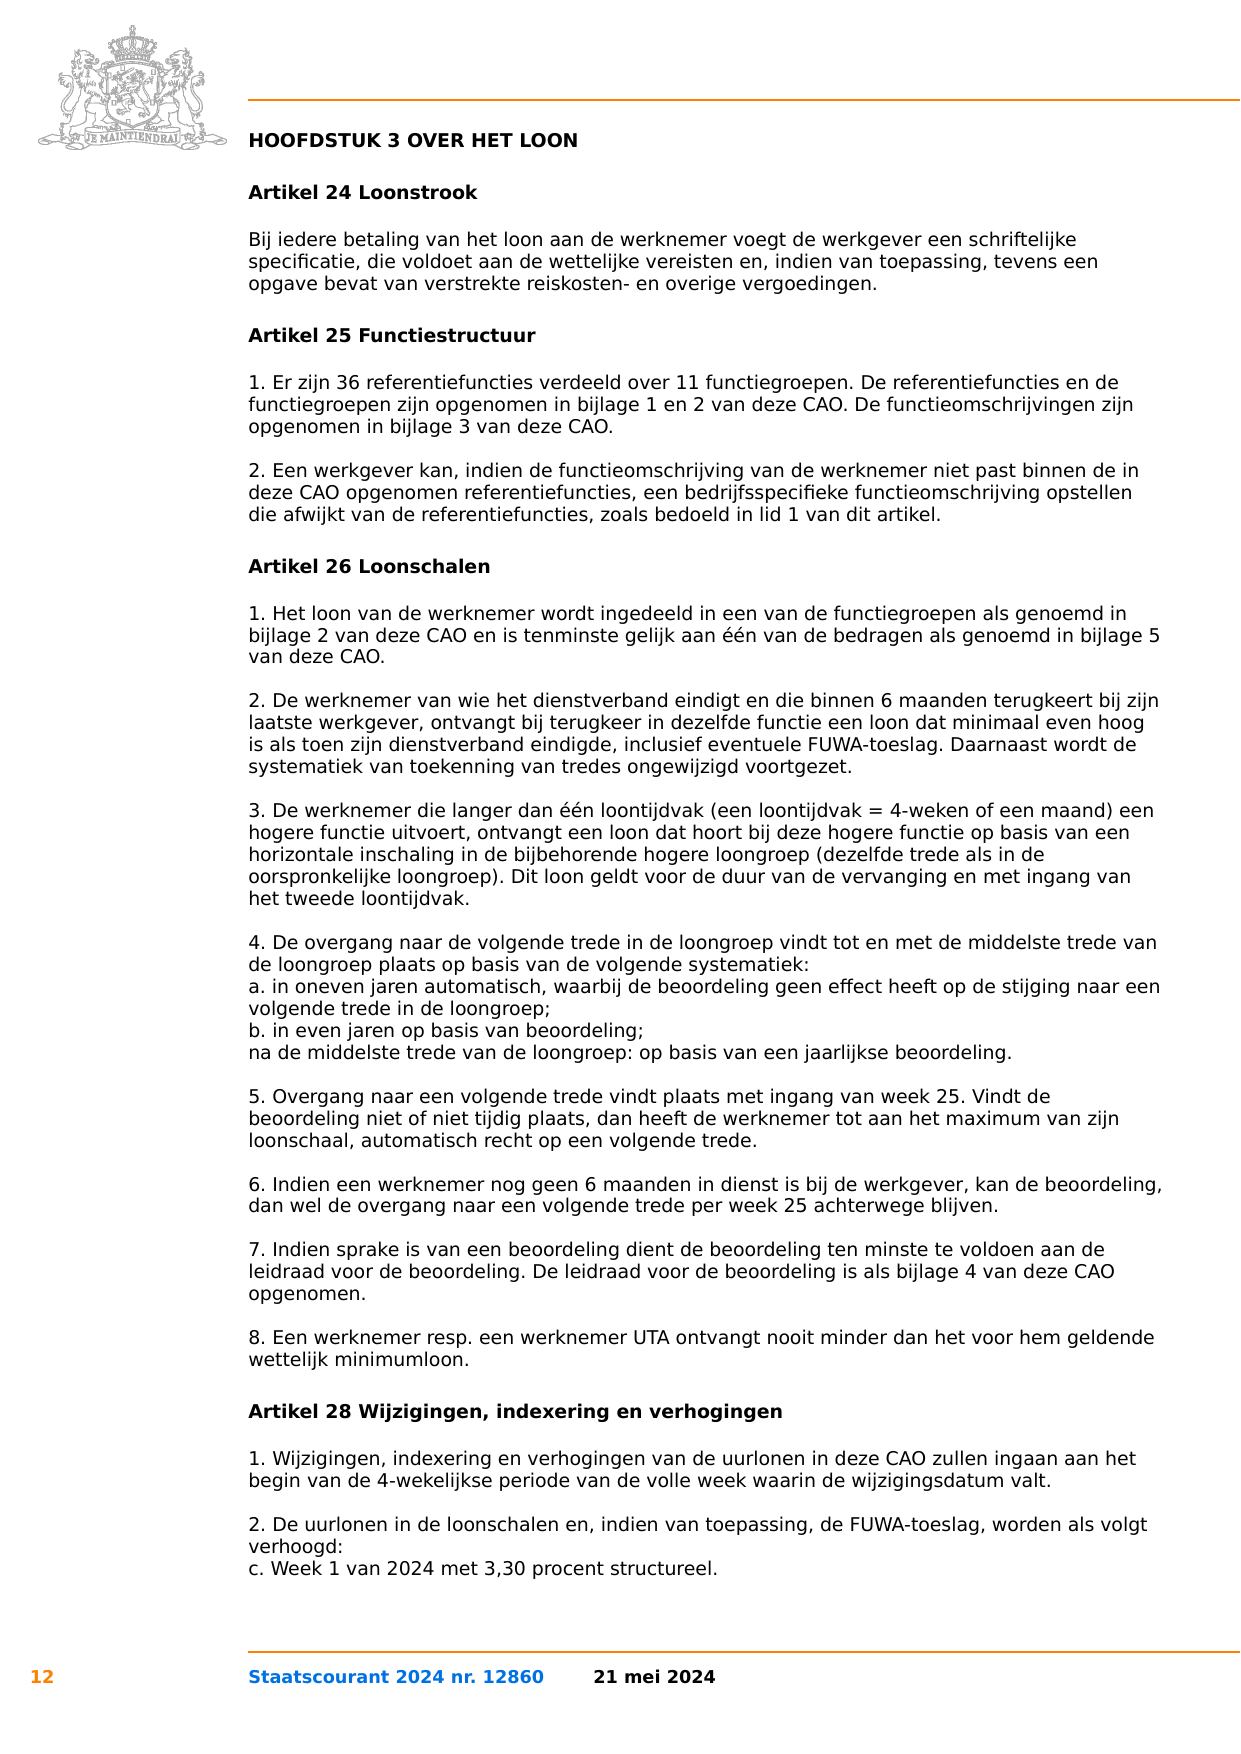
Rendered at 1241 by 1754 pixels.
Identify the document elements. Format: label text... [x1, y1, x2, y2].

text 1. Wijzigingen, indexering en verhogingen van de uurlonen in deze CAO zullen ingaan aan het begin van de 4-wekelijkse periode van de volle week waarin de wijzigingsdatum valt. [248, 1448, 1163, 1492]
text 5. Overgang naar een volgende trede vindt plaats met ingang van week 25. Vindt de beoordeling niet of niet tijdig plaats, dan heeft de werknemer tot aan het maximum van zijn loonschaal, automatisch recht op een volgende trede. [248, 1086, 1163, 1152]
text a. in oneven jaren automatisch, waarbij de beoordeling geen effect heeft op de stijging naar een volgende trede in de loongroep; [248, 976, 1163, 1020]
text c. Week 1 van 2024 met 3,30 procent structureel. [248, 1558, 1163, 1580]
text b. in even jaren op basis van beoordeling; [248, 1020, 1163, 1042]
text 2. De uurlonen in de loonschalen en, indien van toepassing, de FUWA-toeslag, worden als volgt verhoogd: [248, 1514, 1163, 1558]
text 8. Een werknemer resp. een werknemer UTA ontvangt nooit minder dan het voor hem geldende wettelijk minimumloon. [248, 1327, 1163, 1371]
text 7. Indien sprake is van een beoordeling dient de beoordeling ten minste te voldoen aan de leidraad voor de beoordeling. De leidraad voor de beoordeling is als bijlage 4 van deze CAO opgenomen. [248, 1239, 1163, 1305]
text na de middelste trede van de loongroep: op basis van een jaarlijkse beoordeling. [248, 1042, 1163, 1064]
subtitle HOOFDSTUK 3 OVER HET LOON [248, 130, 1163, 152]
text 2. Een werkgever kan, indien de functieomschrijving van de werknemer niet past binnen de in deze CAO opgenomen referentiefuncties, een bedrijfsspecifieke functieomschrijving opstellen die afwijkt van de referentiefuncties, zoals bedoeld in lid 1 van dit artikel. [248, 459, 1163, 526]
text 1. Er zijn 36 referentiefuncties verdeeld over 11 functiegroepen. De referentiefuncties en de functiegroepen zijn opgenomen in bijlage 1 en 2 van deze CAO. De functieomschrijvingen zijn opgenomen in bijlage 3 van deze CAO. [248, 372, 1163, 438]
subtitle Artikel 25 Functiestructuur [248, 325, 1163, 347]
text Bij iedere betaling van het loon aan de werknemer voegt de werkgever een schriftelijke specificatie, die voldoet aan de wettelijke vereisten en, indien van toepassing, tevens een opgave bevat van verstrekte reiskosten- en overige vergoedingen. [248, 229, 1163, 295]
subtitle Artikel 28 Wijzigingen, indexering en verhogingen [248, 1401, 1163, 1423]
text 1. Het loon van de werknemer wordt ingedeeld in een van de functiegroepen als genoemd in bijlage 2 van deze CAO en is tenminste gelijk aan één van de bedragen als genoemd in bijlage 5 van deze CAO. [248, 602, 1163, 668]
text 3. De werknemer die langer dan één loontijdvak (een loontijdvak = 4-weken of een maand) een hogere functie uitvoert, ontvangt een loon dat hoort bij deze hogere functie op basis van een horizontale inschaling in de bijbehorende hogere loongroep (dezelfde trede als in de oorspronkelijke loongroep). Dit loon geldt voor de duur van de vervanging en met ingang van het tweede loontijdvak. [248, 800, 1163, 910]
subtitle Artikel 26 Loonschalen [248, 556, 1163, 577]
picture [38, 25, 227, 150]
subtitle Artikel 24 Loonstrook [248, 182, 1163, 204]
text 2. De werknemer van wie het dienstverband eindigt en die binnen 6 maanden terugkeert bij zijn laatste werkgever, ontvangt bij terugkeer in dezelfde functie een loon dat minimaal even hoog is als toen zijn dienstverband eindigde, inclusief eventuele FUWA-toeslag. Daarnaast wordt de systematiek van toekenning van tredes ongewijzigd voortgezet. [248, 690, 1163, 778]
text 4. De overgang naar de volgende trede in de loongroep vindt tot en met de middelste trede van de loongroep plaats op basis van de volgende systematiek: [248, 932, 1163, 976]
text 6. Indien een werknemer nog geen 6 maanden in dienst is bij de werkgever, kan de beoordeling, dan wel de overgang naar een volgende trede per week 25 achterwege blijven. [248, 1173, 1163, 1217]
